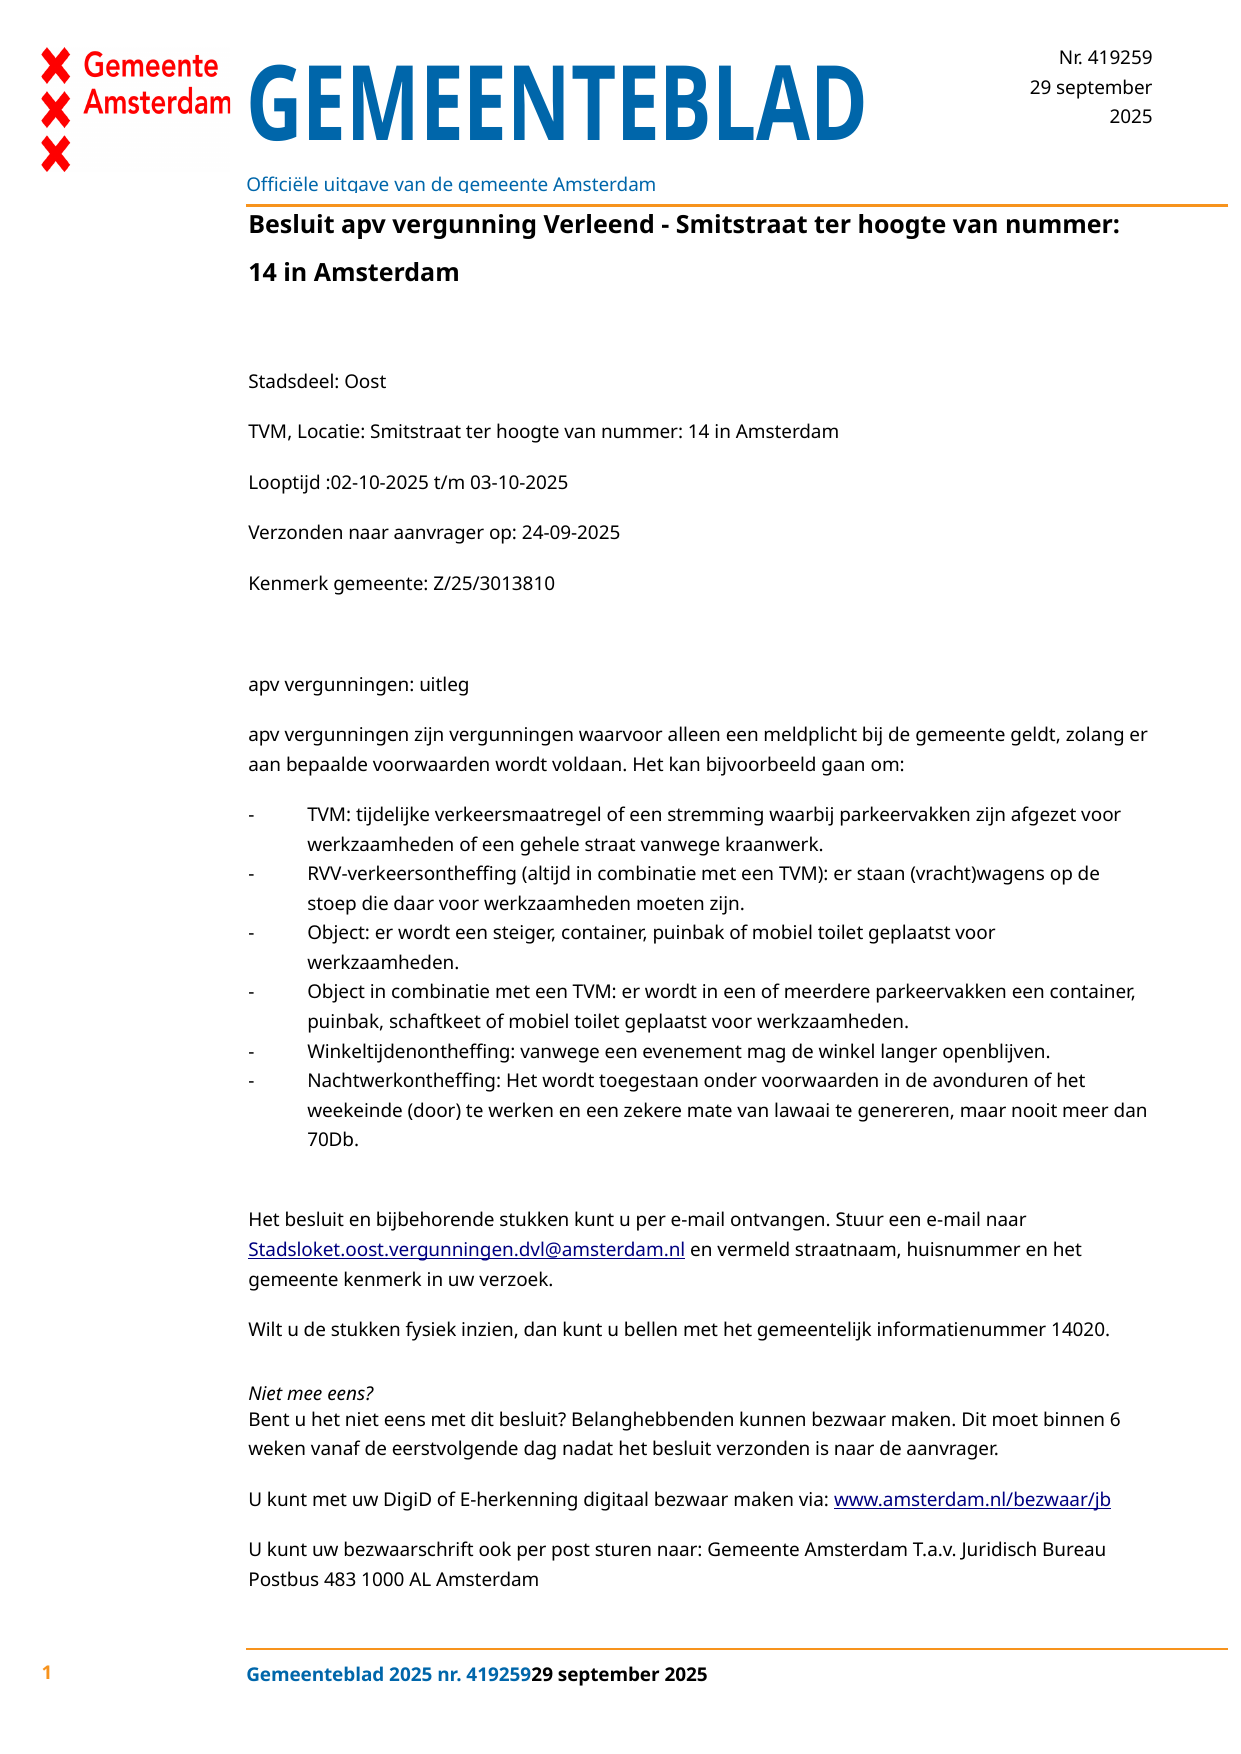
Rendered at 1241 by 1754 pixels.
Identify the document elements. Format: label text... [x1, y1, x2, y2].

text Kenmerk gemeente: Z/25/3013810 [248, 570, 1152, 596]
list RVV-verkeersontheffing (altijd in combinatie met een TVM): er staan (vracht)wagens op de stoep die daar voor werkzaamheden moeten zijn. [248, 860, 1152, 916]
text Stadsdeel: Oost [248, 368, 1152, 394]
text Verzonden naar aanvrager op: 24-09-2025 [248, 519, 1152, 545]
text Niet mee eens? [248, 1380, 1152, 1406]
text Besluit apv vergunning Verleend - Smitstraat ter hoogte van nummer: 14 in Amsterdam [248, 207, 1152, 288]
list TVM: tijdelijke verkeersmaatregel of een stremming waarbij parkeervakken zijn afgezet voor werkzaamheden of een gehele straat vanwege kraanwerk. [248, 801, 1152, 857]
text U kunt uw bezwaarschrift ook per post sturen naar: Gemeente Amsterdam T.a.v. Juridisch Bureau Postbus 483 1000 AL Amsterdam [248, 1536, 1152, 1592]
text TVM, Locatie: Smitstraat ter hoogte van nummer: 14 in Amsterdam [248, 419, 1152, 444]
list Nachtwerkontheffing: Het wordt toegestaan onder voorwaarden in de avonduren of het weekeinde (door) te werken en een zekere mate van lawaai te genereren, maar nooit meer dan 70Db. [248, 1067, 1152, 1152]
picture [41, 47, 231, 172]
list Winkeltijdenontheffing: vanwege een evenement mag de winkel langer openblijven. [248, 1038, 1152, 1064]
text Looptijd :02-10-2025 t/m 03-10-2025 [248, 469, 1152, 495]
text Wilt u de stukken fysiek inzien, dan kunt u bellen met het gemeentelijk informatienummer 14020. [248, 1316, 1152, 1342]
text Het besluit en bijbehorende stukken kunt u per e-mail ontvangen. Stuur een e-mail naar Stadsloket.oost.vergunningen.dvl@amsterdam.nl en vermeld straatnaam, huisnummer en het gemeente kenmerk in uw verzoek. [248, 1207, 1152, 1292]
list Object: er wordt een steiger, container, puinbak of mobiel toilet geplaatst voor werkzaamheden. [248, 919, 1152, 975]
list Object in combinatie met een TVM: er wordt in een of meerdere parkeervakken een container, puinbak, schaftkeet of mobiel toilet geplaatst voor werkzaamheden. [248, 979, 1152, 1034]
text apv vergunningen: uitleg [248, 671, 1152, 697]
text Bent u het niet eens met dit besluit? Belanghebbenden kunnen bezwaar maken. Dit moet binnen 6 weken vanaf de eerstvolgende dag nadat het besluit verzonden is naar de aanvrager. [248, 1406, 1152, 1461]
text U kunt met uw DigiD of E-herkenning digitaal bezwaar maken via: www.amsterdam.nl/bezwaar/jb [248, 1486, 1152, 1512]
text apv vergunningen zijn vergunningen waarvoor alleen een meldplicht bij de gemeente geldt, zolang er aan bepaalde voorwaarden wordt voldaan. Het kan bijvoorbeeld gaan om: [248, 721, 1152, 777]
